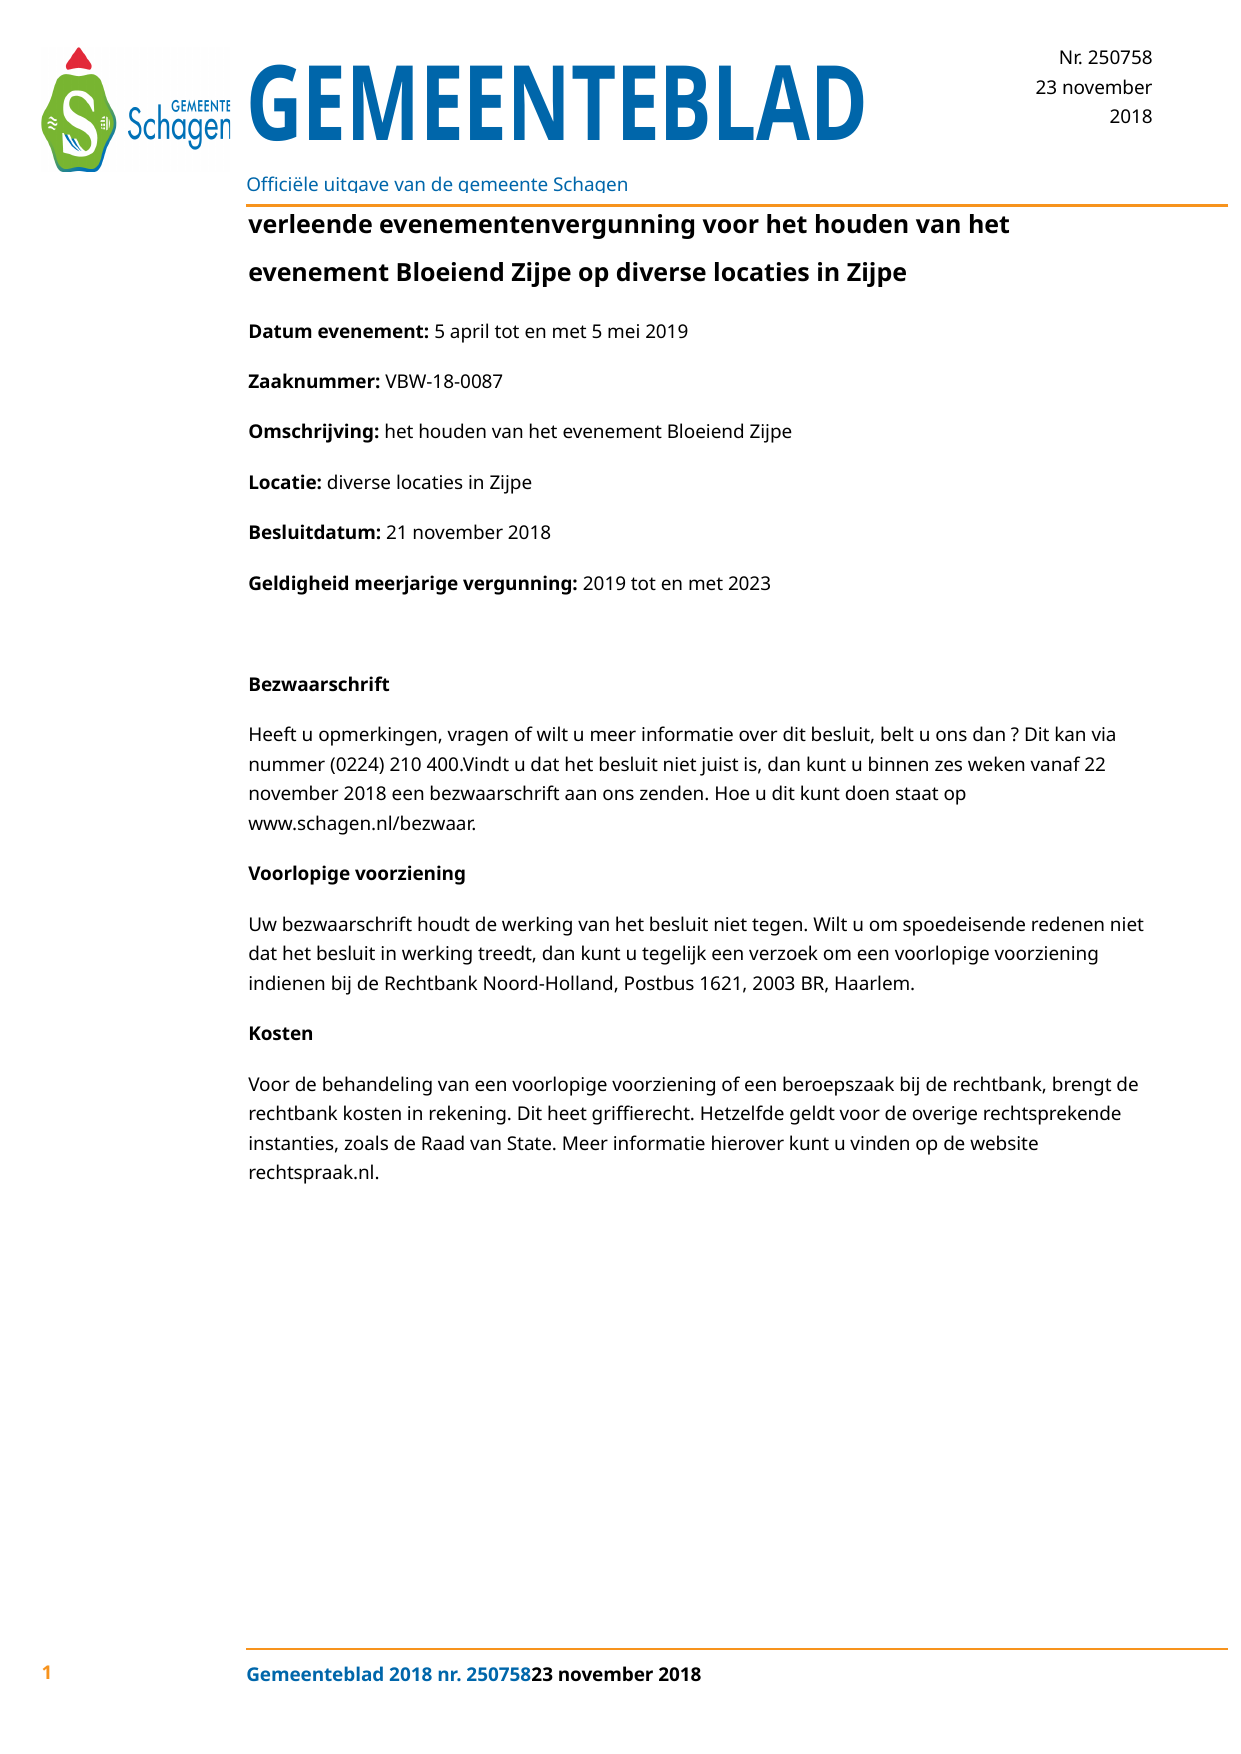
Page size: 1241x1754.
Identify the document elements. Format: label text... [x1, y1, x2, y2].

text Uw bezwaarschrift houdt de werking van het besluit niet tegen. Wilt u om spoedeisende redenen niet dat het besluit in werking treedt, dan kunt u tegelijk een verzoek om een voorlopige voorziening indienen bij de Rechtbank Noord-Holland, Postbus 1621, 2003 BR, Haarlem. [248, 911, 1152, 996]
picture [41, 47, 231, 172]
text Heeft u opmerkingen, vragen of wilt u meer informatie over dit besluit, belt u ons dan ? Dit kan via nummer (0224) 210 400.Vindt u dat het besluit niet juist is, dan kunt u binnen zes weken vanaf 22 november 2018 een bezwaarschrift aan ons zenden. Hoe u dit kunt doen staat op www.schagen.nl/bezwaar. [248, 721, 1152, 836]
text Besluitdatum: 21 november 2018 [248, 519, 1152, 545]
text Geldigheid meerjarige vergunning: 2019 tot en met 2023 [248, 570, 1152, 596]
text Voor de behandeling van een voorlopige voorziening of een beroepszaak bij de rechtbank, brengt de rechtbank kosten in rekening. Dit heet griffierecht. Hetzelfde geldt voor de overige rechtsprekende instanties, zoals de Raad van State. Meer informatie hierover kunt u vinden op de website rechtspraak.nl. [248, 1071, 1152, 1185]
text Datum evenement: 5 april tot en met 5 mei 2019 [248, 318, 1152, 344]
text Voorlopige voorziening [248, 860, 1152, 886]
text Zaaknummer: VBW-18-0087 [248, 368, 1152, 394]
text Kosten [248, 1020, 1152, 1046]
text verleende evenementenvergunning voor het houden van het evenement Bloeiend Zijpe op diverse locaties in Zijpe [248, 207, 1152, 288]
text Omschrijving: het houden van het evenement Bloeiend Zijpe [248, 419, 1152, 444]
text Bezwaarschrift [248, 671, 1152, 697]
text Locatie: diverse locaties in Zijpe [248, 469, 1152, 495]
